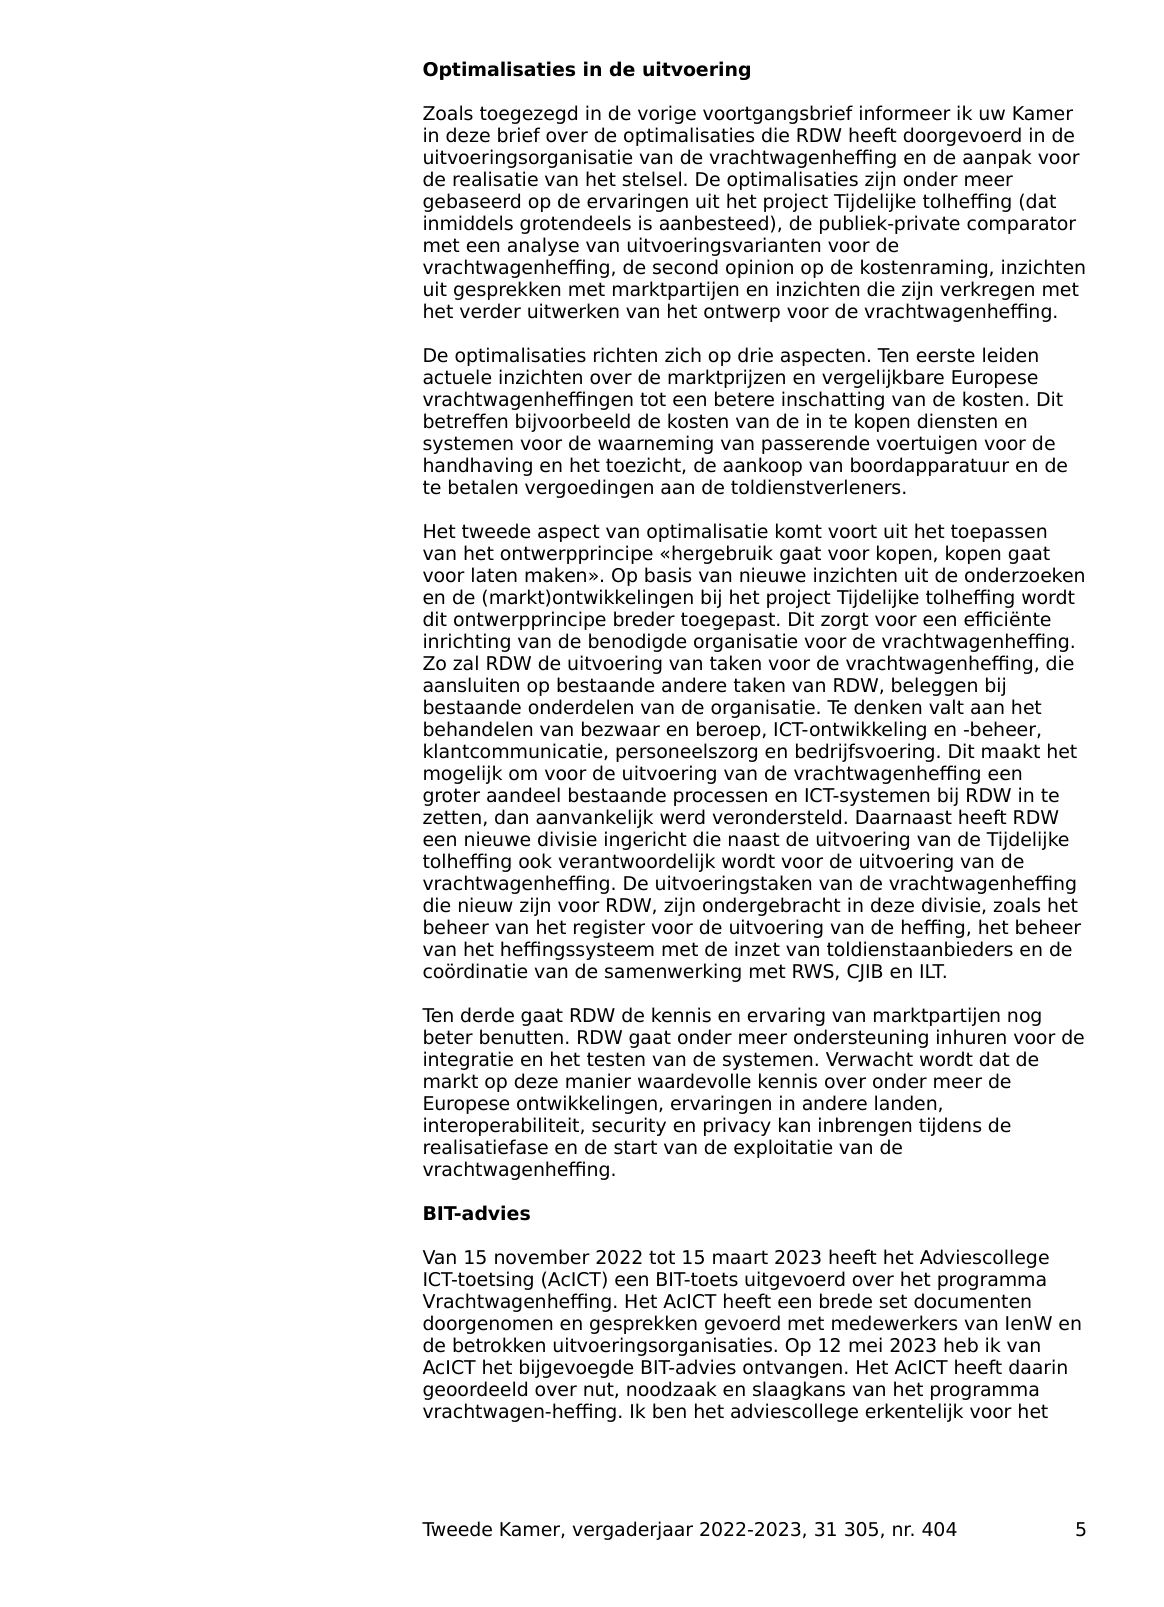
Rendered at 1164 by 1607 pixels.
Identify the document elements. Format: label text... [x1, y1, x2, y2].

subtitle Optimalisaties in de uitvoering [422, 59, 1087, 81]
text Ten derde gaat RDW de kennis en ervaring van marktpartijen nog beter benutten. RDW gaat onder meer ondersteuning inhuren voor de integratie en het testen van de systemen. Verwacht wordt dat de markt op deze manier waardevolle kennis over onder meer de Europese ontwikkelingen, ervaringen in andere landen, interoperabiliteit, security en privacy kan inbrengen tijdens de realisatiefase en de start van de exploitatie van de vrachtwagenheffing. [422, 1005, 1087, 1181]
text Het tweede aspect van optimalisatie komt voort uit het toepassen van het ontwerpprincipe «hergebruik gaat voor kopen, kopen gaat voor laten maken». Op basis van nieuwe inzichten uit de onderzoeken en de (markt)ontwikkelingen bij het project Tijdelijke tolheffing wordt dit ontwerpprincipe breder toegepast. Dit zorgt voor een efficiënte inrichting van de benodigde organisatie voor de vrachtwagenheffing. Zo zal RDW de uitvoering van taken voor de vrachtwagenheffing, die aansluiten op bestaande andere taken van RDW, beleggen bij bestaande onderdelen van de organisatie. Te denken valt aan het behandelen van bezwaar en beroep, ICT-ontwikkeling en -beheer, klantcommunicatie, personeelszorg en bedrijfsvoering. Dit maakt het mogelijk om voor de uitvoering van de vrachtwagenheffing een groter aandeel bestaande processen en ICT-systemen bij RDW in te zetten, dan aanvankelijk werd verondersteld. Daarnaast heeft RDW een nieuwe divisie ingericht die naast de uitvoering van de Tijdelijke tolheffing ook verantwoordelijk wordt voor de uitvoering van de vrachtwagenheffing. De uitvoeringstaken van de vrachtwagenheffing die nieuw zijn voor RDW, zijn ondergebracht in deze divisie, zoals het beheer van het register voor de uitvoering van de heffing, het beheer van het heffingssysteem met de inzet van toldienstaanbieders en de coördinatie van de samenwerking met RWS, CJIB en ILT. [422, 521, 1087, 983]
subtitle BIT-advies [422, 1203, 1087, 1225]
text De optimalisaties richten zich op drie aspecten. Ten eerste leiden actuele inzichten over de marktprijzen en vergelijkbare Europese vrachtwagenheffingen tot een betere inschatting van de kosten. Dit betreffen bijvoorbeeld de kosten van de in te kopen diensten en systemen voor de waarneming van passerende voertuigen voor de handhaving en het toezicht, de aankoop van boordapparatuur en de te betalen vergoedingen aan de toldienstverleners. [422, 345, 1087, 499]
text Van 15 november 2022 tot 15 maart 2023 heeft het Adviescollege ICT-toetsing (AcICT) een BIT-toets uitgevoerd over het programma Vrachtwagenheffing. Het AcICT heeft een brede set documenten doorgenomen en gesprekken gevoerd met medewerkers van IenW en de betrokken uitvoeringsorganisaties. Op 12 mei 2023 heb ik van AcICT het bijgevoegde BIT-advies ontvangen. Het AcICT heeft daarin geoordeeld over nut, noodzaak en slaagkans van het programma vrachtwagen-heffing. Ik ben het adviescollege erkentelijk voor het [422, 1247, 1087, 1423]
text Zoals toegezegd in de vorige voortgangsbrief informeer ik uw Kamer in deze brief over de optimalisaties die RDW heeft doorgevoerd in de uitvoeringsorganisatie van de vrachtwagenheffing en de aanpak voor de realisatie van het stelsel. De optimalisaties zijn onder meer gebaseerd op de ervaringen uit het project Tijdelijke tolheffing (dat inmiddels grotendeels is aanbesteed), de publiek-private comparator met een analyse van uitvoeringsvarianten voor de vrachtwagenheffing, de second opinion op de kostenraming, inzichten uit gesprekken met marktpartijen en inzichten die zijn verkregen met het verder uitwerken van het ontwerp voor de vrachtwagenheffing. [422, 103, 1087, 323]
